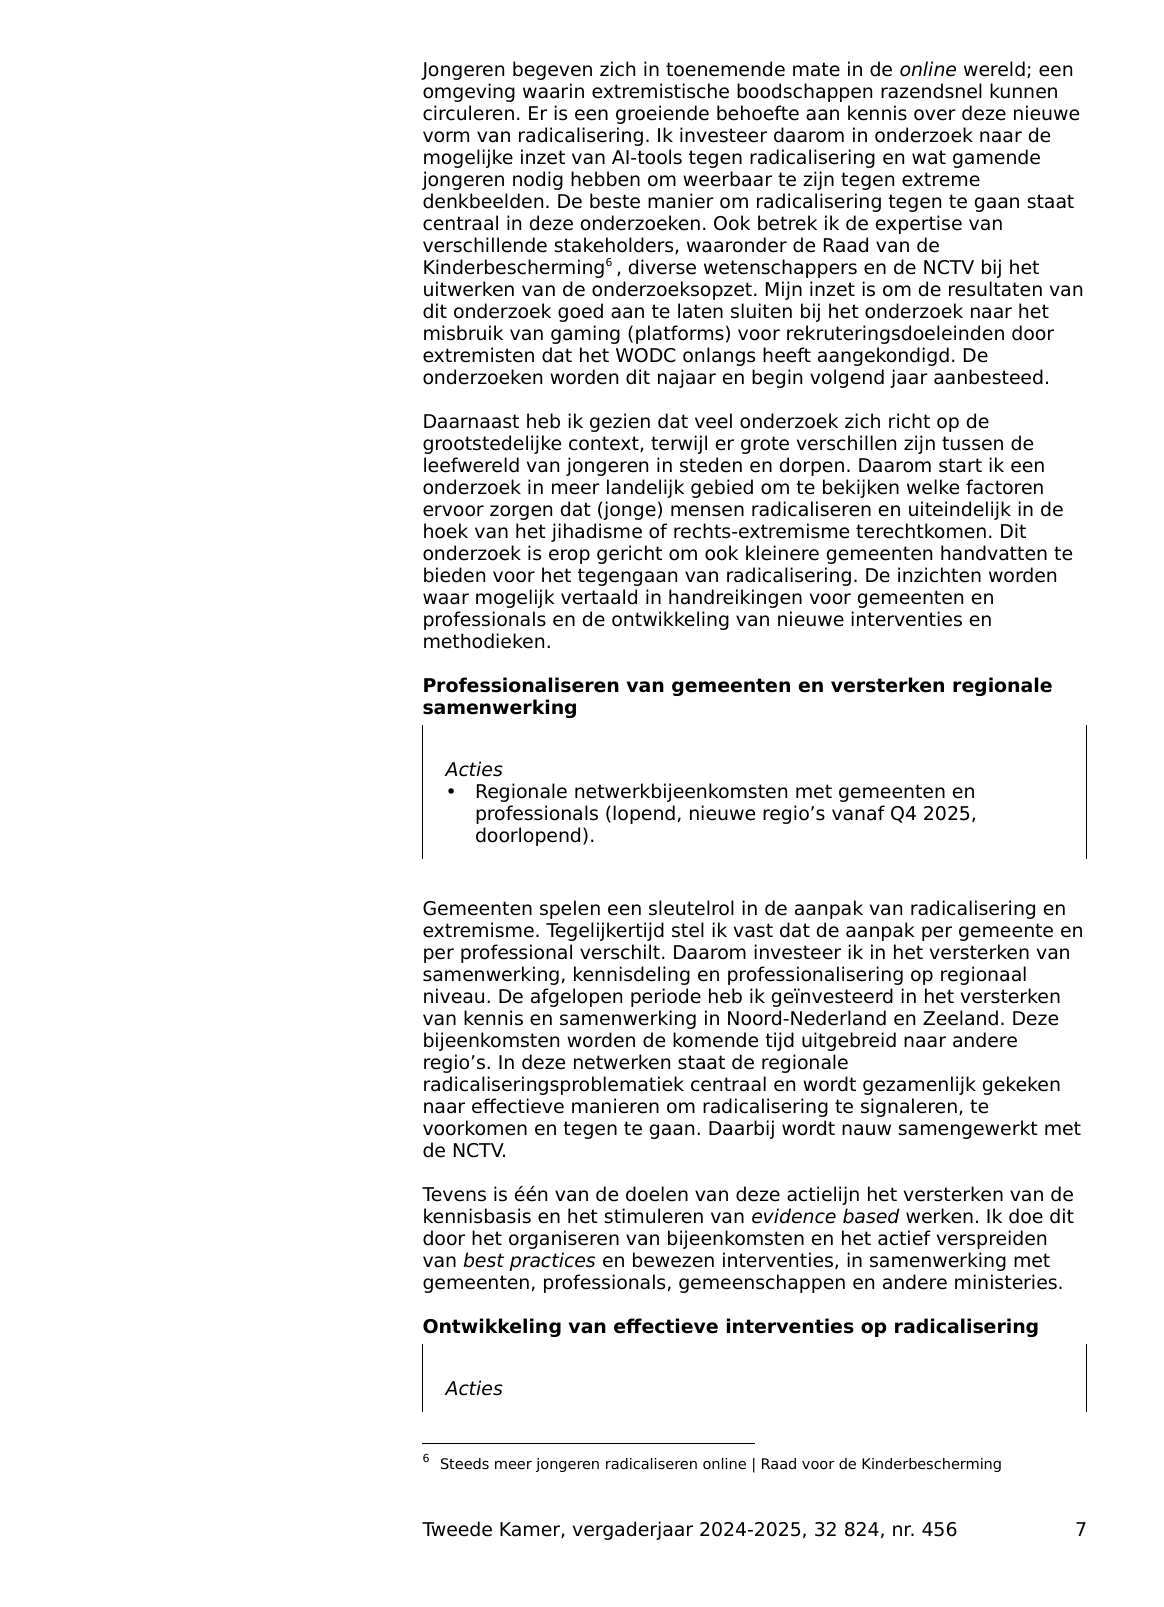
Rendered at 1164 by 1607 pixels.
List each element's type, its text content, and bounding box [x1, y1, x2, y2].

text Daarnaast heb ik gezien dat veel onderzoek zich richt op de grootstedelijke context, terwijl er grote verschillen zijn tussen de leefwereld van jongeren in steden en dorpen. Daarom start ik een onderzoek in meer landelijk gebied om te bekijken welke factoren ervoor zorgen dat (jonge) mensen radicaliseren en uiteindelijk in de hoek van het jihadisme of rechts-extremisme terechtkomen. Dit onderzoek is erop gericht om ook kleinere gemeenten handvatten te bieden voor het tegengaan van radicalisering. De inzichten worden waar mogelijk vertaald in handreikingen voor gemeenten en professionals en de ontwikkeling van nieuwe interventies en methodieken. [422, 411, 1087, 653]
text Tevens is één van de doelen van deze actielijn het versterken van de kennisbasis en het stimuleren van evidence based werken. Ik doe dit door het organiseren van bijeenkomsten en het actief verspreiden van best practices en bewezen interventies, in samenwerking met gemeenten, professionals, gemeenschappen en andere ministeries. [422, 1184, 1087, 1294]
table_header Acties [423, 1344, 1086, 1412]
text Steeds meer jongeren radicaliseren online | Raad voor de Kinderbescherming [422, 1452, 1087, 1474]
table_header Acties • Regionale netwerkbijeenkomsten met gemeenten en professionals (lopend, nieuwe regio’s vanaf Q4 2025, doorlopend). [423, 725, 1086, 858]
text Gemeenten spelen een sleutelrol in de aanpak van radicalisering en extremisme. Tegelijkertijd stel ik vast dat de aanpak per gemeente en per professional verschilt. Daarom investeer ik in het versterken van samenwerking, kennisdeling en professionalisering op regionaal niveau. De afgelopen periode heb ik geïnvesteerd in het versterken van kennis en samenwerking in Noord-Nederland en Zeeland. Deze bijeenkomsten worden de komende tijd uitgebreid naar andere regio’s. In deze netwerken staat de regionale radicaliseringsproblematiek centraal en wordt gezamenlijk gekeken naar effectieve manieren om radicalisering te signaleren, te voorkomen en tegen te gaan. Daarbij wordt nauw samengewerkt met de NCTV. [422, 898, 1087, 1162]
subtitle Ontwikkeling van effectieve interventies op radicalisering [422, 1316, 1087, 1338]
text Jongeren begeven zich in toenemende mate in de online wereld; een omgeving waarin extremistische boodschappen razendsnel kunnen circuleren. Er is een groeiende behoefte aan kennis over deze nieuwe vorm van radicalisering. Ik investeer daarom in onderzoek naar de mogelijke inzet van AI-tools tegen radicalisering en wat gamende jongeren nodig hebben om weerbaar te zijn tegen extreme denkbeelden. De beste manier om radicalisering tegen te gaan staat centraal in deze onderzoeken. Ook betrek ik de expertise van verschillende stakeholders, waaronder de Raad van de Kinderbescherming, diverse wetenschappers en de NCTV bij het uitwerken van de onderzoeksopzet. Mijn inzet is om de resultaten van dit onderzoek goed aan te laten sluiten bij het onderzoek naar het misbruik van gaming (platforms) voor rekruteringsdoeleinden door extremisten dat het WODC onlangs heeft aangekondigd. De onderzoeken worden dit najaar en begin volgend jaar aanbesteed. [422, 59, 1087, 389]
subtitle Professionaliseren van gemeenten en versterken regionale samenwerking [422, 675, 1087, 719]
